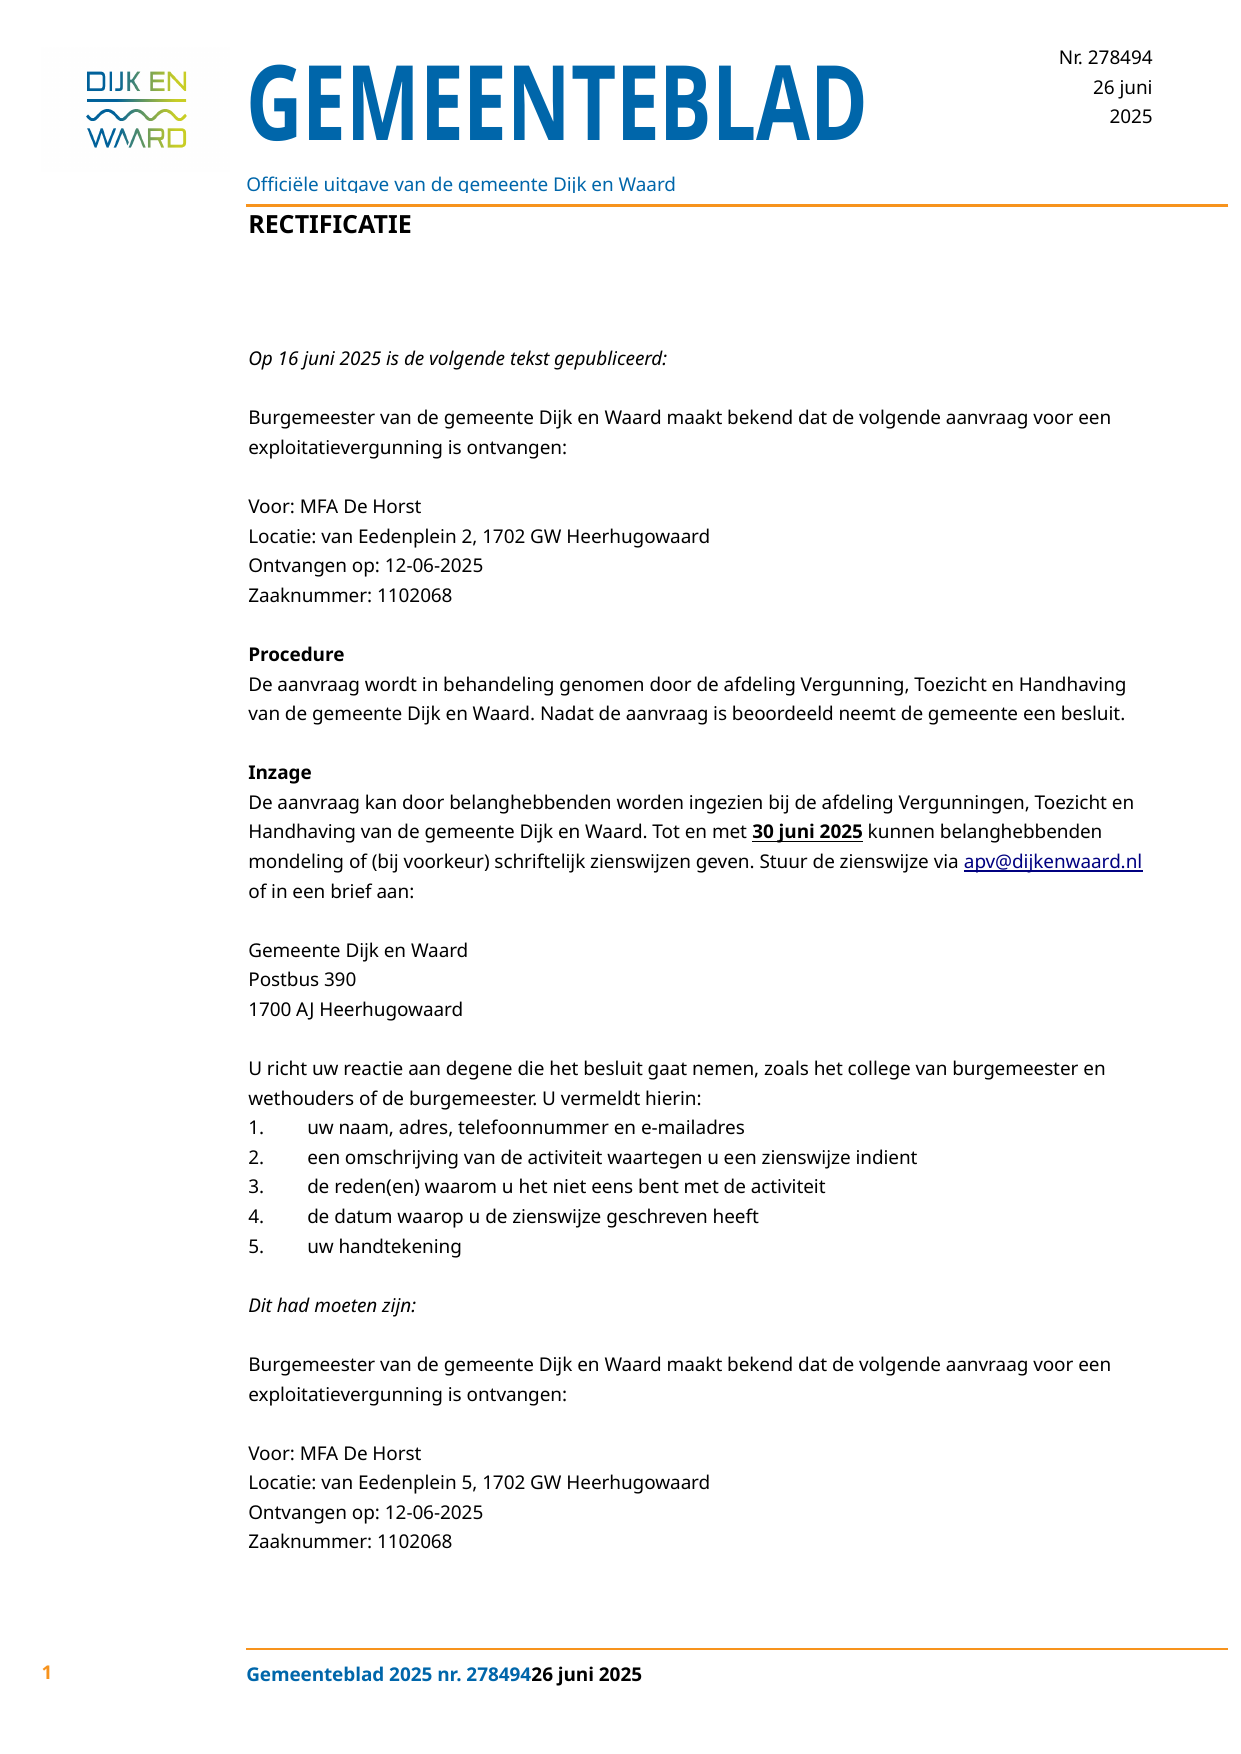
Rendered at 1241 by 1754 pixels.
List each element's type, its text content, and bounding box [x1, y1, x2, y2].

text Inzage [248, 759, 1152, 785]
picture [41, 47, 231, 172]
text De aanvraag kan door belanghebbenden worden ingezien bij de afdeling Vergunningen, Toezicht en Handhaving van de gemeente Dijk en Waard. Tot en met 30 juni 2025 kunnen belanghebbenden mondeling of (bij voorkeur) schriftelijk zienswijzen geven. Stuur de zienswijze via apv@dijkenwaard.nl of in een brief aan: [248, 789, 1152, 903]
text Zaaknummer: 1102068 [248, 582, 1152, 608]
text Gemeente Dijk en Waard [248, 937, 1152, 963]
text U richt uw reactie aan degene die het besluit gaat nemen, zoals het college van burgemeester en wethouders of de burgemeester. U vermeldt hierin: [248, 1055, 1152, 1111]
list de datum waarop u de zienswijze geschreven heeft [248, 1203, 1152, 1229]
text RECTIFICATIE [248, 207, 1152, 241]
text Burgemeester van de gemeente Dijk en Waard maakt bekend dat de volgende aanvraag voor een exploitatievergunning is ontvangen: [248, 404, 1152, 460]
text Procedure [248, 641, 1152, 667]
text Op 16 juni 2025 is de volgende tekst gepubliceerd: [248, 345, 1152, 371]
text 1700 AJ Heerhugowaard [248, 996, 1152, 1022]
text Burgemeester van de gemeente Dijk en Waard maakt bekend dat de volgende aanvraag voor een exploitatievergunning is ontvangen: [248, 1351, 1152, 1406]
list uw naam, adres, telefoonnummer en e-mailadres [248, 1114, 1152, 1140]
text Locatie: van Eedenplein 2, 1702 GW Heerhugowaard [248, 523, 1152, 548]
text Locatie: van Eedenplein 5, 1702 GW Heerhugowaard [248, 1469, 1152, 1495]
text Ontvangen op: 12-06-2025 [248, 1499, 1152, 1525]
text Voor: MFA De Horst [248, 1440, 1152, 1466]
text Voor: MFA De Horst [248, 493, 1152, 519]
text Zaaknummer: 1102068 [248, 1529, 1152, 1554]
list de reden(en) waarom u het niet eens bent met de activiteit [248, 1174, 1152, 1199]
text Dit had moeten zijn: [248, 1292, 1152, 1318]
text Ontvangen op: 12-06-2025 [248, 552, 1152, 578]
list uw handtekening [248, 1233, 1152, 1258]
text Postbus 390 [248, 967, 1152, 992]
list een omschrijving van de activiteit waartegen u een zienswijze indient [248, 1144, 1152, 1170]
text De aanvraag wordt in behandeling genomen door de afdeling Vergunning, Toezicht en Handhaving van de gemeente Dijk en Waard. Nadat de aanvraag is beoordeeld neemt de gemeente een besluit. [248, 671, 1152, 726]
